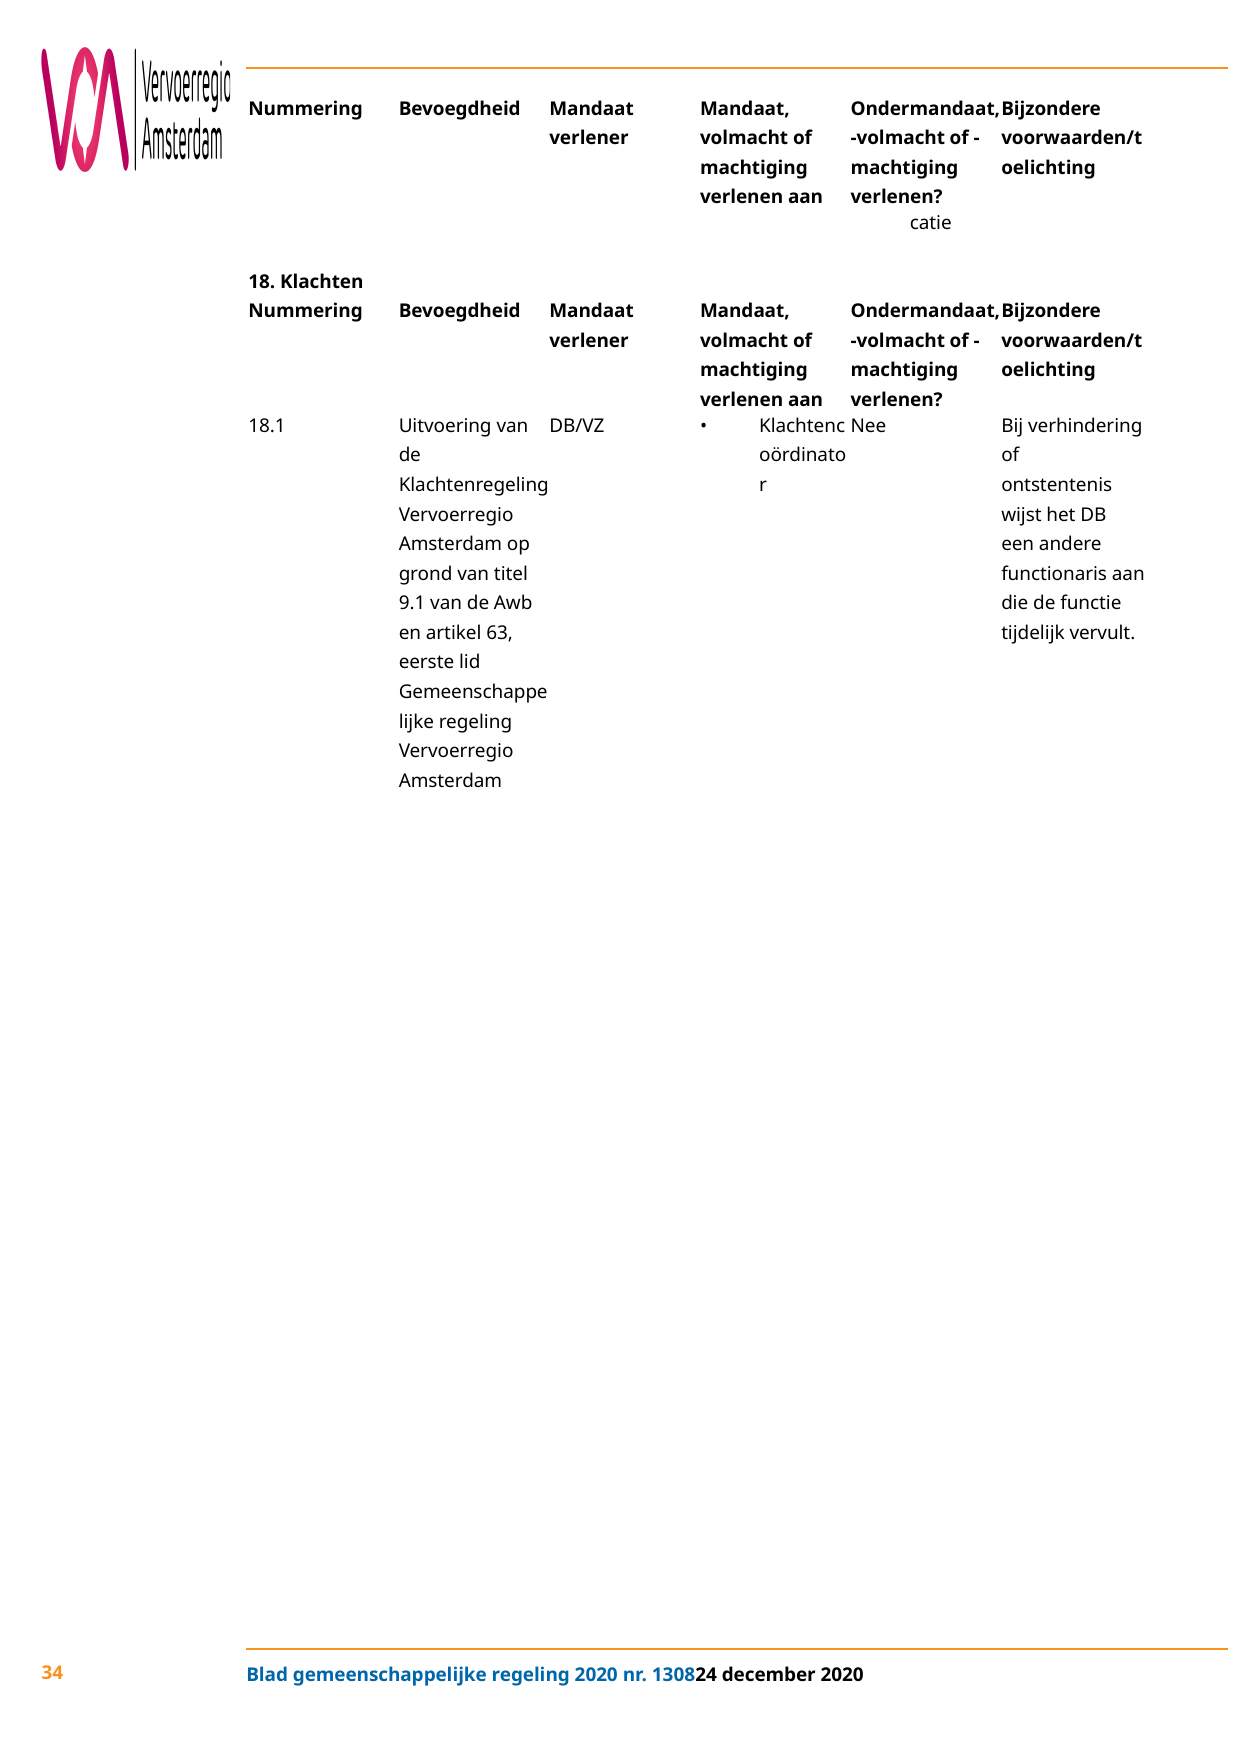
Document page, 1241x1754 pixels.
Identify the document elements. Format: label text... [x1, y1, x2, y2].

table_cell 18.1 [248, 412, 398, 793]
table_cell [248, 209, 398, 235]
table_header Bijzondere voorwaarden/toelichting [1001, 95, 1152, 209]
table_cell [700, 209, 850, 235]
table_header Mandaat verlener [549, 95, 700, 209]
table_header Bevoegdheid [399, 298, 549, 412]
table_cell Uitvoering van de Klachtenregeling Vervoerregio Amsterdam op grond van titel 9.1 van de Awb en artikel 63, eerste lid Gemeenschappelijke regeling Vervoerregio Amsterdam [399, 412, 549, 793]
table_header Bevoegdheid [399, 95, 549, 209]
table_header Nummering [248, 95, 398, 209]
table_header Mandaat, volmacht of machtiging verlenen aan [700, 298, 850, 412]
table_cell [399, 209, 549, 235]
table_header Bijzondere voorwaarden/toelichting [1001, 298, 1152, 412]
table_cell DB/VZ [549, 412, 700, 793]
table_cell Nee [850, 412, 1001, 793]
table_header Nummering [248, 298, 398, 412]
table_cell catie [850, 209, 1001, 235]
table_header Ondermandaat, -volmacht of -machtiging verlenen? [850, 298, 1001, 412]
table_cell Klachtencoördinator [700, 412, 850, 793]
text 18. Klachten [248, 268, 1152, 293]
table_cell [549, 209, 700, 235]
picture [41, 47, 231, 172]
table_cell [1001, 209, 1152, 235]
table_header Ondermandaat, -volmacht of -machtiging verlenen? [850, 95, 1001, 209]
table_cell Bij verhindering of ontstentenis wijst het DB een andere functionaris aan die de functie tijdelijk vervult. [1001, 412, 1152, 793]
table_header Mandaat, volmacht of machtiging verlenen aan [700, 95, 850, 209]
table_header Mandaat verlener [549, 298, 700, 412]
